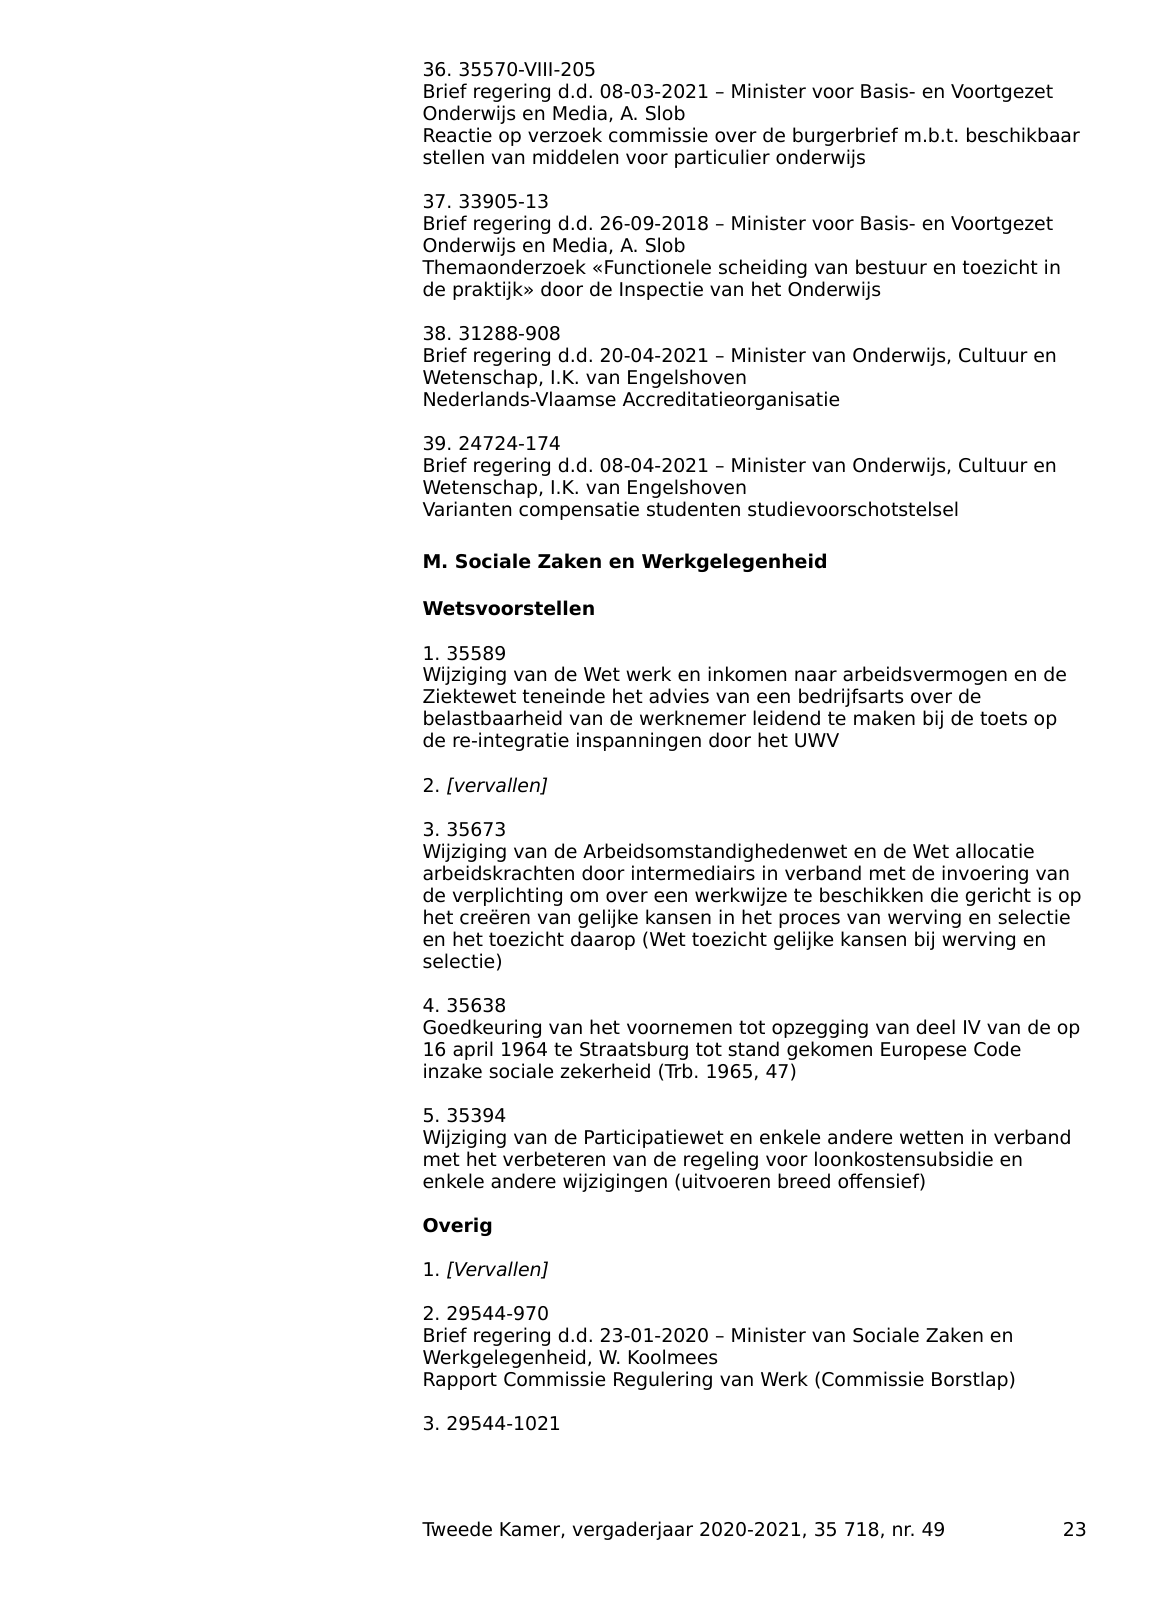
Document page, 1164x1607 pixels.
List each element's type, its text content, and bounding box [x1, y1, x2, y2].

text 37. 33905-13 [422, 191, 1087, 213]
text 3. 35673 [422, 819, 1087, 841]
text Nederlands-Vlaamse Accreditatieorganisatie [422, 389, 1087, 411]
text 38. 31288-908 [422, 323, 1087, 345]
text Goedkeuring van het voornemen tot opzegging van deel IV van de op 16 april 1964 te Straatsburg tot stand gekomen Europese Code inzake sociale zekerheid (Trb. 1965, 47) [422, 1017, 1087, 1083]
text 3. 29544-1021 [422, 1413, 1087, 1435]
text 4. 35638 [422, 995, 1087, 1017]
text 2. [vervallen] [422, 774, 1087, 796]
text 1. 35589 [422, 642, 1087, 664]
text Brief regering d.d. 08-04-2021 – Minister van Onderwijs, Cultuur en Wetenschap, I.K. van Engelshoven [422, 455, 1087, 499]
text Reactie op verzoek commissie over de burgerbrief m.b.t. beschikbaar stellen van middelen voor particulier onderwijs [422, 125, 1087, 169]
text Brief regering d.d. 26-09-2018 – Minister voor Basis- en Voortgezet Onderwijs en Media, A. Slob [422, 213, 1087, 257]
text 36. 35570-VIII-205 [422, 59, 1087, 81]
subtitle M. Sociale Zaken en Werkgelegenheid [422, 551, 1087, 573]
text Brief regering d.d. 08-03-2021 – Minister voor Basis- en Voortgezet Onderwijs en Media, A. Slob [422, 81, 1087, 125]
text 2. 29544-970 [422, 1303, 1087, 1325]
subtitle Overig [422, 1215, 1087, 1237]
text 39. 24724-174 [422, 433, 1087, 455]
text Wijziging van de Participatiewet en enkele andere wetten in verband met het verbeteren van de regeling voor loonkostensubsidie en enkele andere wijzigingen (uitvoeren breed offensief) [422, 1127, 1087, 1193]
subtitle Wetsvoorstellen [422, 598, 1087, 620]
text Brief regering d.d. 23-01-2020 – Minister van Sociale Zaken en Werkgelegenheid, W. Koolmees [422, 1325, 1087, 1369]
text 5. 35394 [422, 1105, 1087, 1127]
text Wijziging van de Wet werk en inkomen naar arbeidsvermogen en de Ziektewet teneinde het advies van een bedrijfsarts over de belastbaarheid van de werknemer leidend te maken bij de toets op de re-integratie inspanningen door het UWV [422, 664, 1087, 752]
text Wijziging van de Arbeidsomstandighedenwet en de Wet allocatie arbeidskrachten door intermediairs in verband met de invoering van de verplichting om over een werkwijze te beschikken die gericht is op het creëren van gelijke kansen in het proces van werving en selectie en het toezicht daarop (Wet toezicht gelijke kansen bij werving en selectie) [422, 841, 1087, 972]
text 1. [Vervallen] [422, 1259, 1087, 1281]
text Themaonderzoek «Functionele scheiding van bestuur en toezicht in de praktijk» door de Inspectie van het Onderwijs [422, 257, 1087, 301]
text Rapport Commissie Regulering van Werk (Commissie Borstlap) [422, 1369, 1087, 1391]
text Brief regering d.d. 20-04-2021 – Minister van Onderwijs, Cultuur en Wetenschap, I.K. van Engelshoven [422, 345, 1087, 389]
text Varianten compensatie studenten studievoorschotstelsel [422, 499, 1087, 521]
